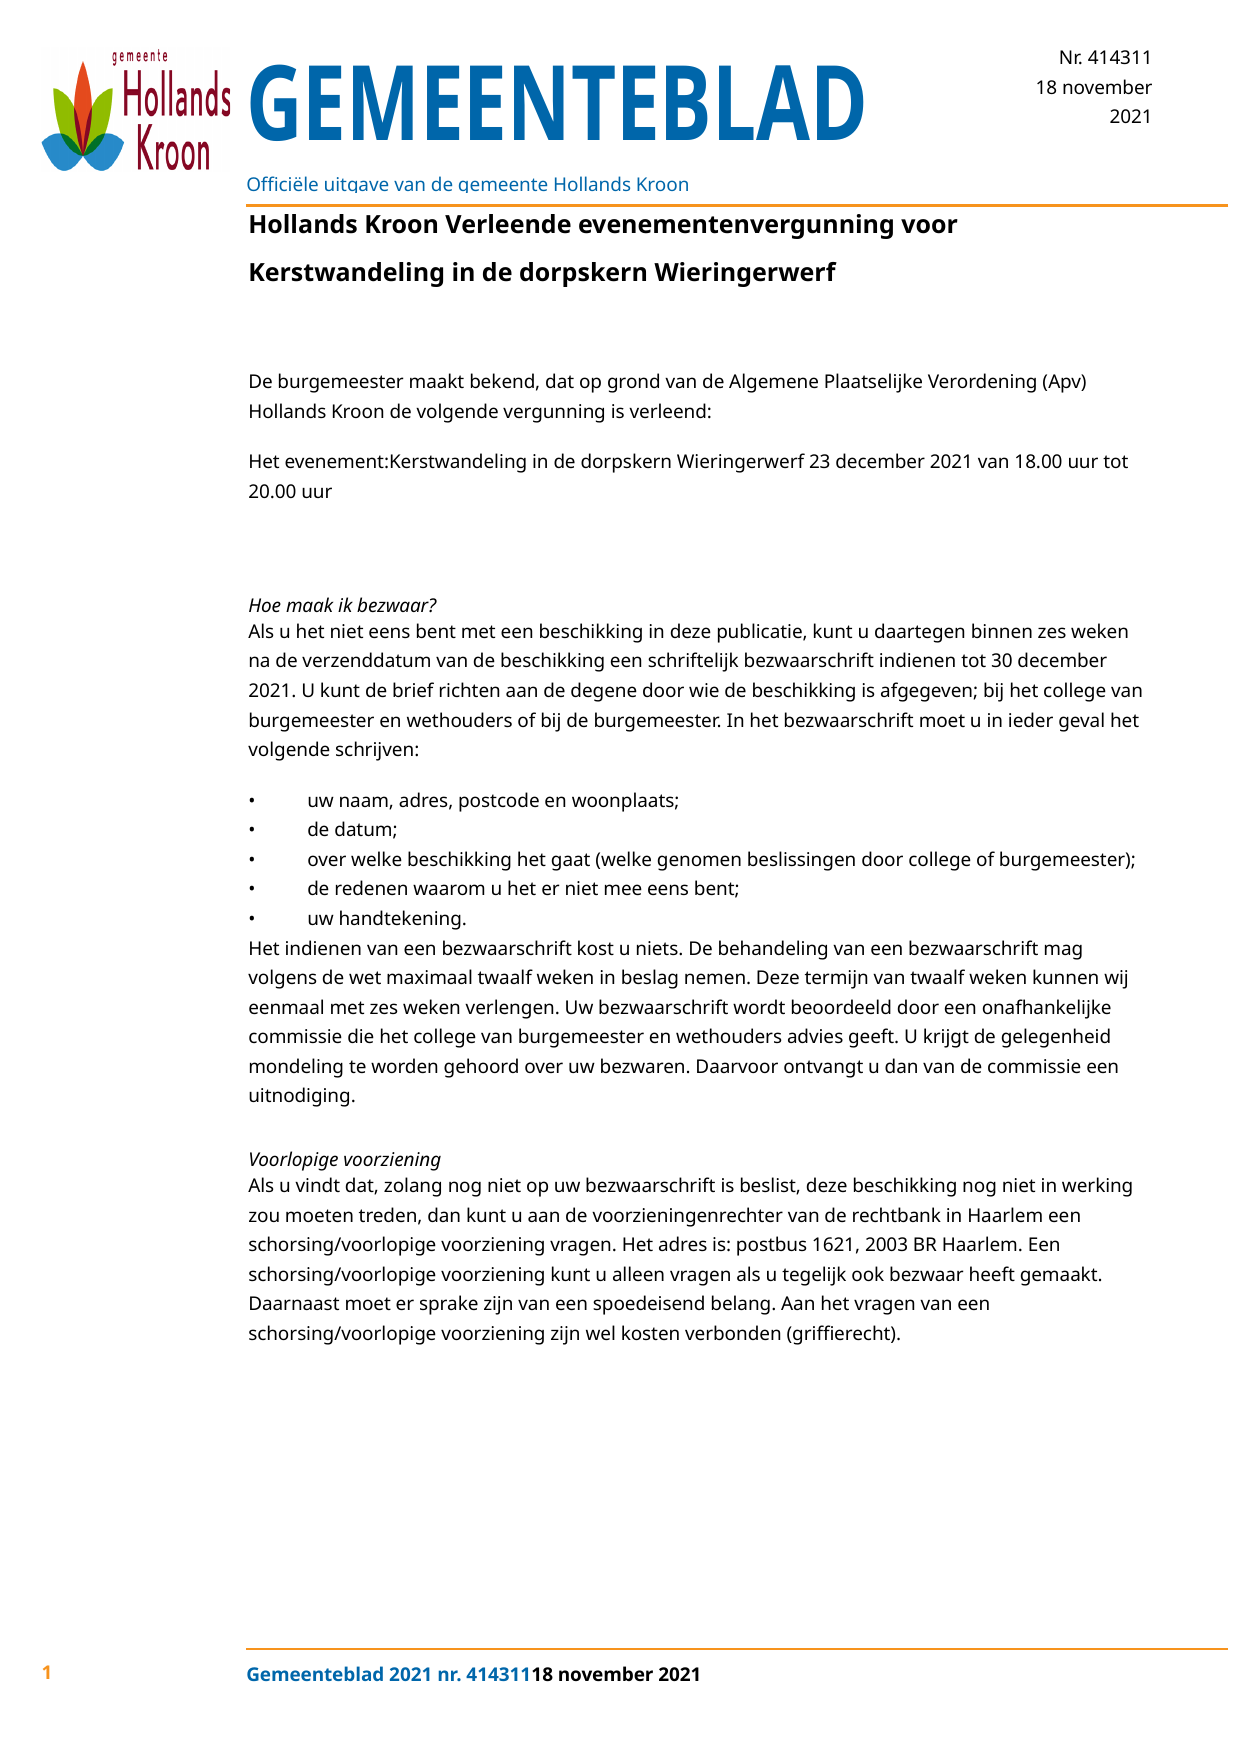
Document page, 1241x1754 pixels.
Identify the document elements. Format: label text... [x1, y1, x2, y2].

text Hollands Kroon Verleende evenementenvergunning voor Kerstwandeling in de dorpskern Wieringerwerf [248, 207, 1152, 288]
list over welke beschikking het gaat (welke genomen beslissingen door college of burgemeester); [248, 846, 1152, 872]
text Als u het niet eens bent met een beschikking in deze publicatie, kunt u daartegen binnen zes weken na de verzenddatum van de beschikking een schriftelijk bezwaarschrift indienen tot 30 december 2021. U kunt de brief richten aan de degene door wie de beschikking is afgegeven; bij het college van burgemeester en wethouders of bij de burgemeester. In het bezwaarschrift moet u in ieder geval het volgende schrijven: [248, 618, 1152, 762]
text Hoe maak ik bezwaar? [248, 592, 1152, 618]
text Voorlopige voorziening [248, 1147, 1152, 1172]
list uw handtekening. [248, 905, 1152, 931]
text Als u vindt dat, zolang nog niet op uw bezwaarschrift is beslist, deze beschikking nog niet in werking zou moeten treden, dan kunt u aan de voorzieningenrechter van de rechtbank in Haarlem een schorsing/voorlopige voorziening vragen. Het adres is: postbus 1621, 2003 BR Haarlem. Een schorsing/voorlopige voorziening kunt u alleen vragen als u tegelijk ook bezwaar heeft gemaakt. Daarnaast moet er sprake zijn van een spoedeisend belang. Aan het vragen van een schorsing/voorlopige voorziening zijn wel kosten verbonden (griffierecht). [248, 1172, 1152, 1346]
text De burgemeester maakt bekend, dat op grond van de Algemene Plaatselijke Verordening (Apv) Hollands Kroon de volgende vergunning is verleend: [248, 368, 1152, 424]
text Het evenement:Kerstwandeling in de dorpskern Wieringerwerf 23 december 2021 van 18.00 uur tot 20.00 uur [248, 448, 1152, 504]
picture [41, 47, 231, 172]
list de redenen waarom u het er niet mee eens bent; [248, 876, 1152, 901]
list uw naam, adres, postcode en woonplaats; [248, 787, 1152, 812]
text Het indienen van een bezwaarschrift kost u niets. De behandeling van een bezwaarschrift mag volgens de wet maximaal twaalf weken in beslag nemen. Deze termijn van twaalf weken kunnen wij eenmaal met zes weken verlengen. Uw bezwaarschrift wordt beoordeeld door een onafhankelijke commissie die het college van burgemeester en wethouders advies geeft. U krijgt de gelegenheid mondeling te worden gehoord over uw bezwaren. Daarvoor ontvangt u dan van de commissie een uitnodiging. [248, 935, 1152, 1108]
list de datum; [248, 816, 1152, 842]
